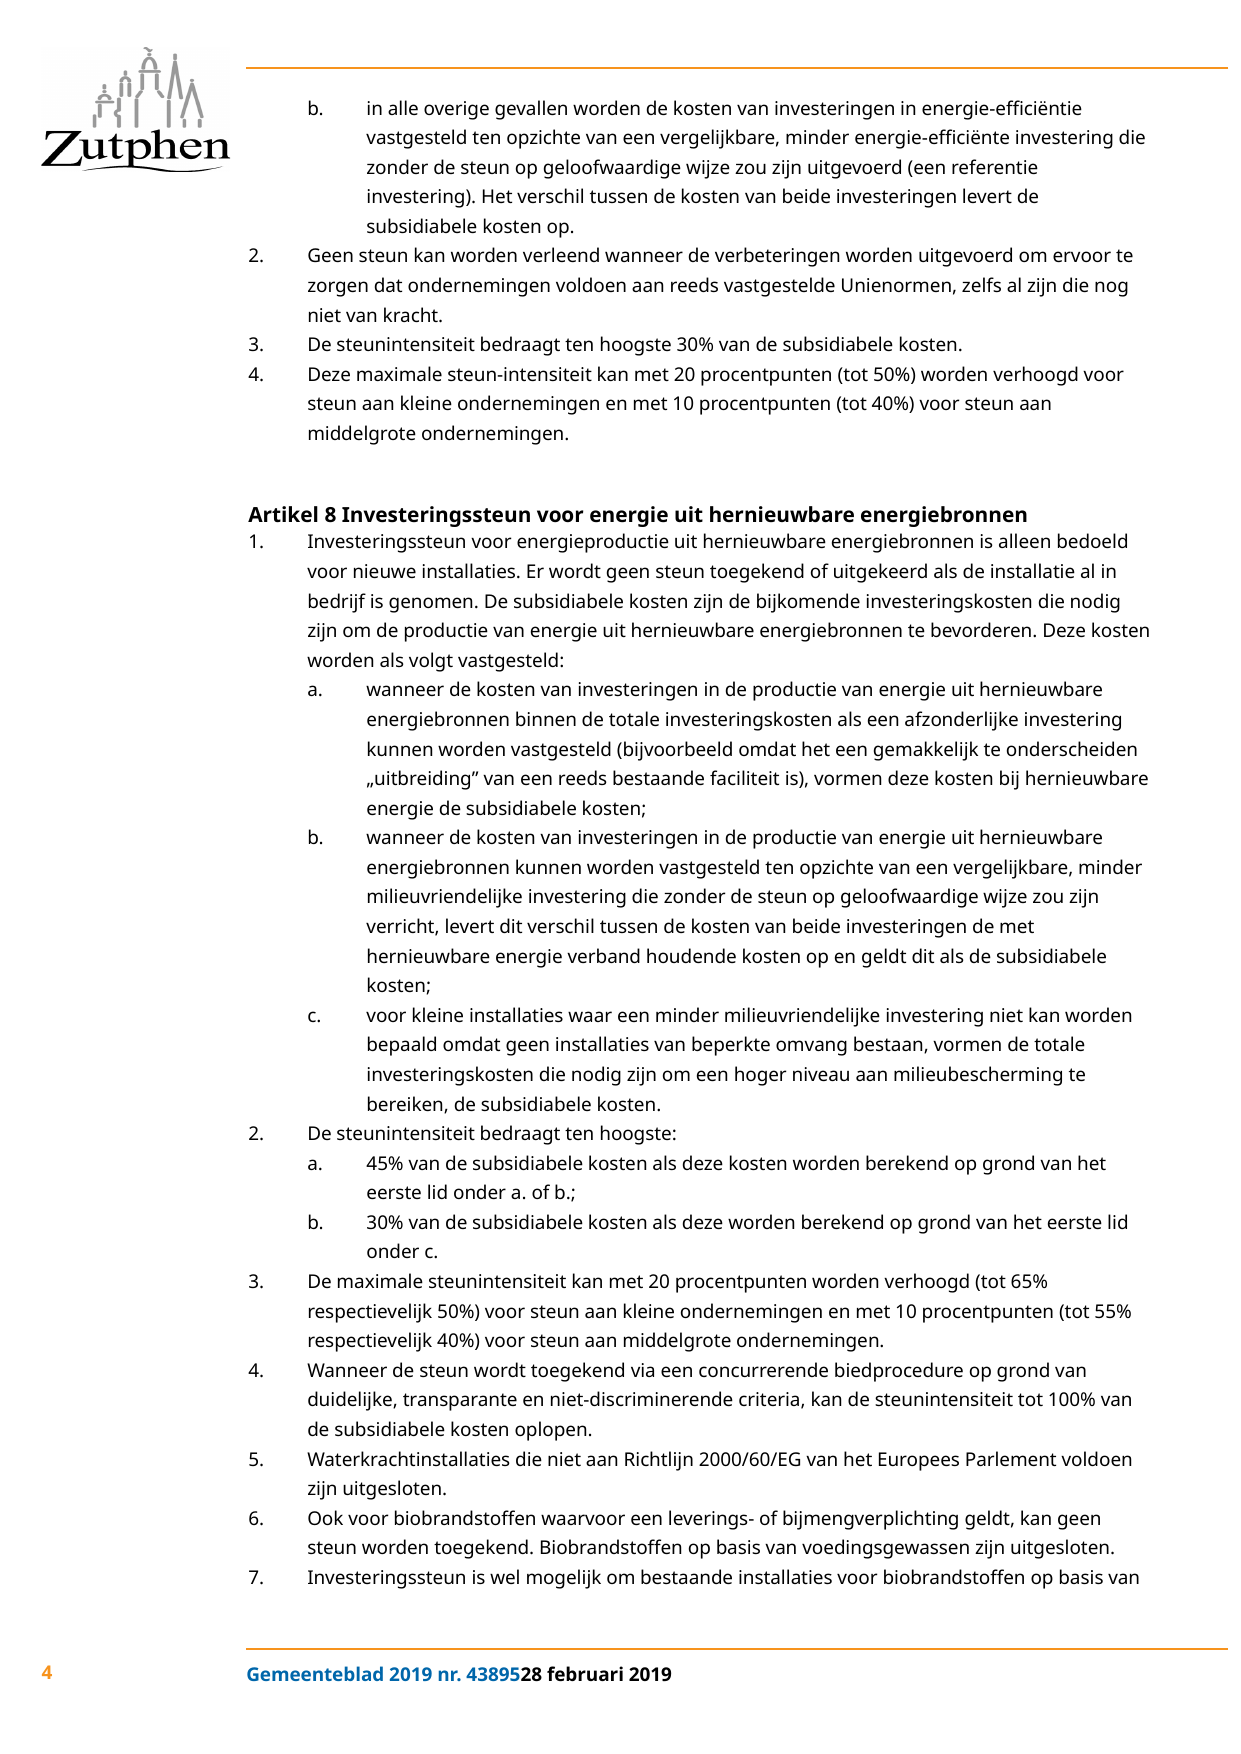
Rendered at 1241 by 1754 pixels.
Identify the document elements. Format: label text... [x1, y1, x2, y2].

list Investeringssteun voor energieproductie uit hernieuwbare energiebronnen is alleen bedoeld voor nieuwe installaties. Er wordt geen steun toegekend of uitgekeerd als de installatie al in bedrijf is genomen. De subsidiabele kosten zijn de bijkomende investeringskosten die nodig zijn om de productie van energie uit hernieuwbare energiebronnen te bevorderen. Deze kosten worden als volgt vastgesteld: [248, 529, 1152, 673]
text Artikel 8 Investeringssteun voor energie uit hernieuwbare energiebronnen [248, 500, 1152, 529]
list Investeringssteun is wel mogelijk om bestaande installaties voor biobrandstoffen op basis van [248, 1564, 1152, 1590]
list Deze maximale steun-intensiteit kan met 20 procentpunten (tot 50%) worden verhoogd voor steun aan kleine ondernemingen en met 10 procentpunten (tot 40%) voor steun aan middelgrote ondernemingen. [248, 361, 1152, 446]
list wanneer de kosten van investeringen in de productie van energie uit hernieuwbare energiebronnen binnen de totale investeringskosten als een afzonderlijke investering kunnen worden vastgesteld (bijvoorbeeld omdat het een gemakkelijk te onderscheiden „uitbreiding” van een reeds bestaande faciliteit is), vormen deze kosten bij hernieuwbare energie de subsidiabele kosten; [307, 677, 1152, 821]
list in alle overige gevallen worden de kosten van investeringen in energie-efficiëntie vastgesteld ten opzichte van een vergelijkbare, minder energie-efficiënte investering die zonder de steun op geloofwaardige wijze zou zijn uitgevoerd (een referentie investering). Het verschil tussen de kosten van beide investeringen levert de subsidiabele kosten op. [307, 95, 1152, 239]
list Waterkrachtinstallaties die niet aan Richtlijn 2000/60/EG van het Europees Parlement voldoen zijn uitgesloten. [248, 1446, 1152, 1501]
list De steunintensiteit bedraagt ten hoogste 30% van de subsidiabele kosten. [248, 331, 1152, 357]
list 30% van de subsidiabele kosten als deze worden berekend op grond van het eerste lid onder c. [307, 1209, 1152, 1264]
list 45% van de subsidiabele kosten als deze kosten worden berekend op grond van het eerste lid onder a. of b.; [307, 1150, 1152, 1205]
list Wanneer de steun wordt toegekend via een concurrerende biedprocedure op grond van duidelijke, transparante en niet-discriminerende criteria, kan de steunintensiteit tot 100% van de subsidiabele kosten oplopen. [248, 1357, 1152, 1442]
list De steunintensiteit bedraagt ten hoogste: [248, 1120, 1152, 1146]
list wanneer de kosten van investeringen in de productie van energie uit hernieuwbare energiebronnen kunnen worden vastgesteld ten opzichte van een vergelijkbare, minder milieuvriendelijke investering die zonder de steun op geloofwaardige wijze zou zijn verricht, levert dit verschil tussen de kosten van beide investeringen de met hernieuwbare energie verband houdende kosten op en geldt dit als de subsidiabele kosten; [307, 824, 1152, 998]
list voor kleine installaties waar een minder milieuvriendelijke investering niet kan worden bepaald omdat geen installaties van beperkte omvang bestaan, vormen de totale investeringskosten die nodig zijn om een hoger niveau aan milieubescherming te bereiken, de subsidiabele kosten. [307, 1002, 1152, 1116]
list Geen steun kan worden verleend wanneer de verbeteringen worden uitgevoerd om ervoor te zorgen dat ondernemingen voldoen aan reeds vastgestelde Unienormen, zelfs al zijn die nog niet van kracht. [248, 243, 1152, 328]
list Ook voor biobrandstoffen waarvoor een leverings- of bijmengverplichting geldt, kan geen steun worden toegekend. Biobrandstoffen op basis van voedingsgewassen zijn uitgesloten. [248, 1505, 1152, 1560]
list De maximale steunintensiteit kan met 20 procentpunten worden verhoogd (tot 65% respectievelijk 50%) voor steun aan kleine ondernemingen en met 10 procentpunten (tot 55% respectievelijk 40%) voor steun aan middelgrote ondernemingen. [248, 1268, 1152, 1353]
picture [41, 47, 231, 172]
